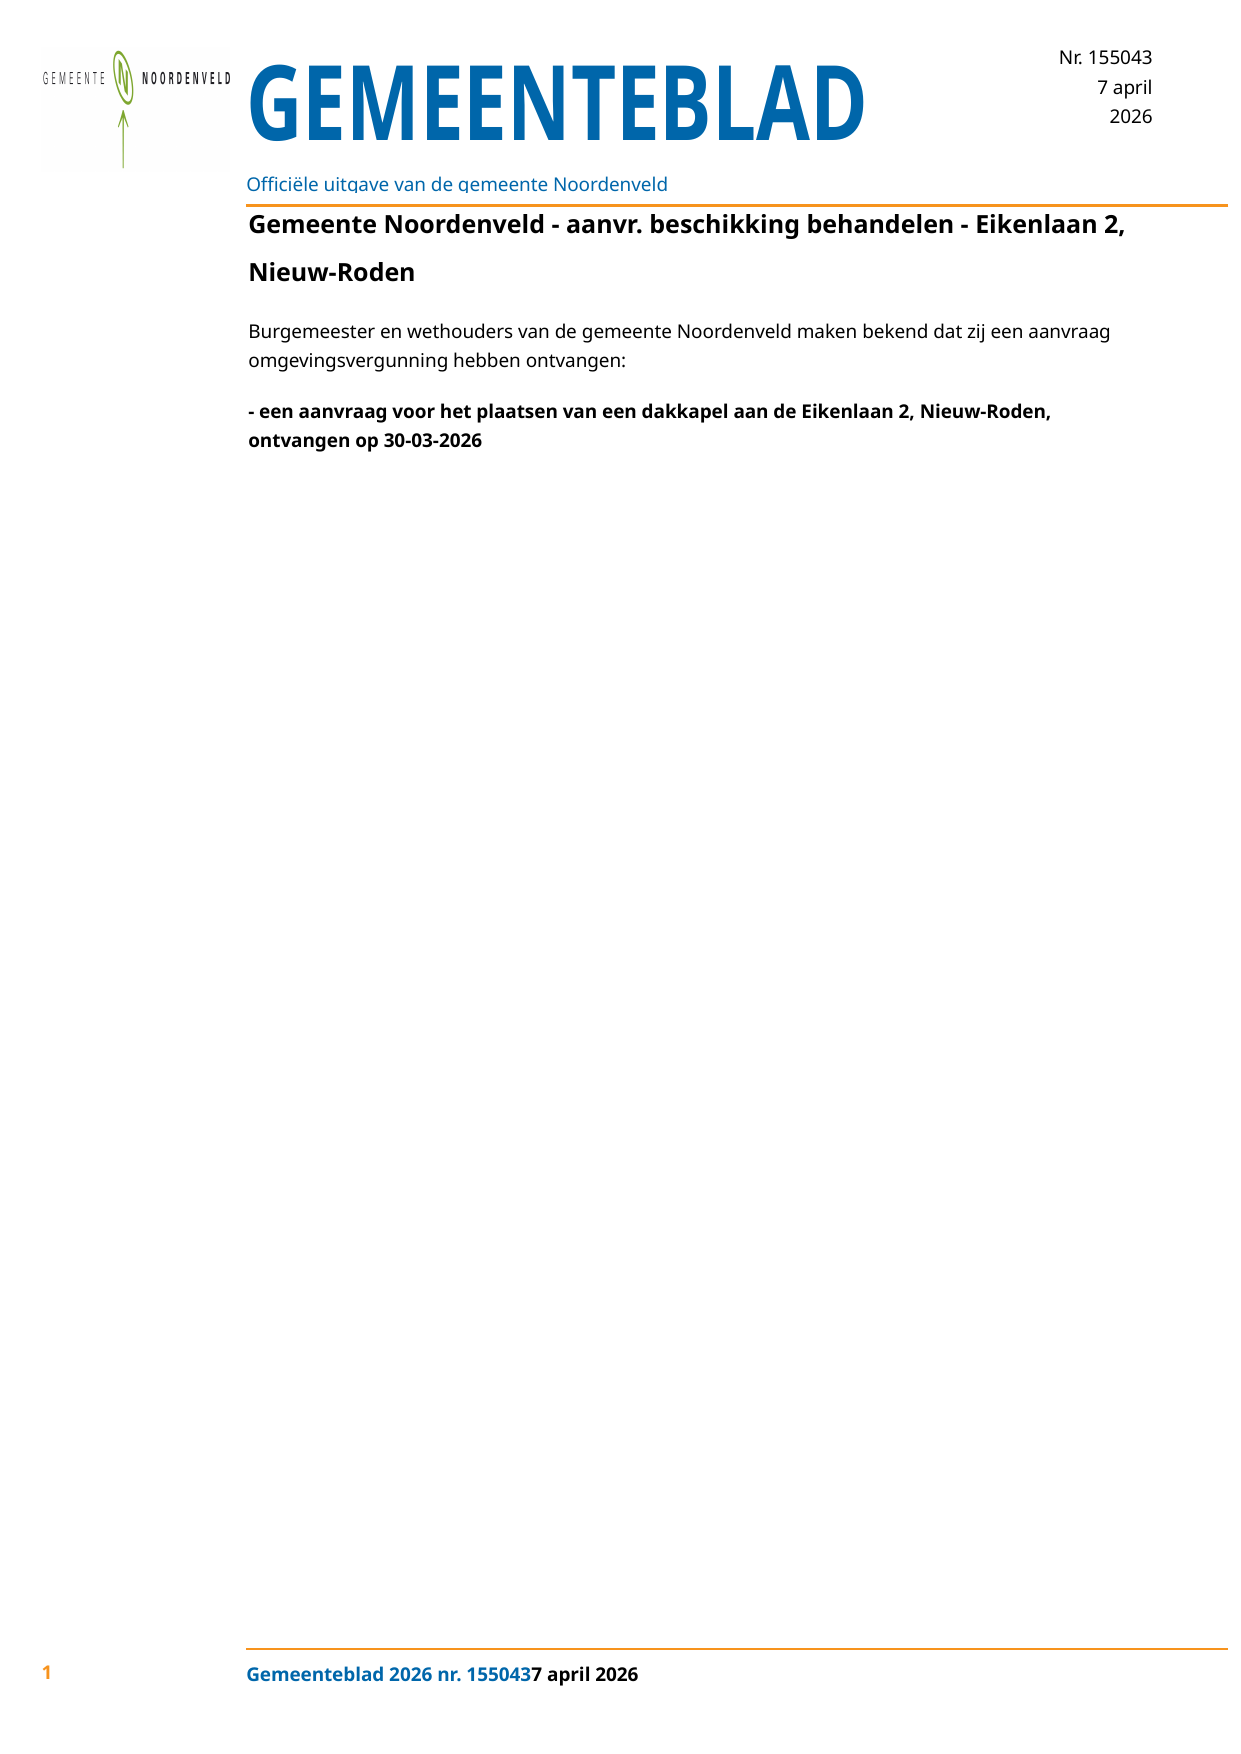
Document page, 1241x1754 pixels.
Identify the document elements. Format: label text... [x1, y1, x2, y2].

text Gemeente Noordenveld - aanvr. beschikking behandelen - Eikenlaan 2, Nieuw-Roden [248, 207, 1152, 288]
text Burgemeester en wethouders van de gemeente Noordenveld maken bekend dat zij een aanvraag omgevingsvergunning hebben ontvangen: [248, 318, 1152, 373]
text - een aanvraag voor het plaatsen van een dakkapel aan de Eikenlaan 2, Nieuw-Roden, ontvangen op 30-03-2026 [248, 398, 1152, 453]
picture [41, 47, 231, 172]
